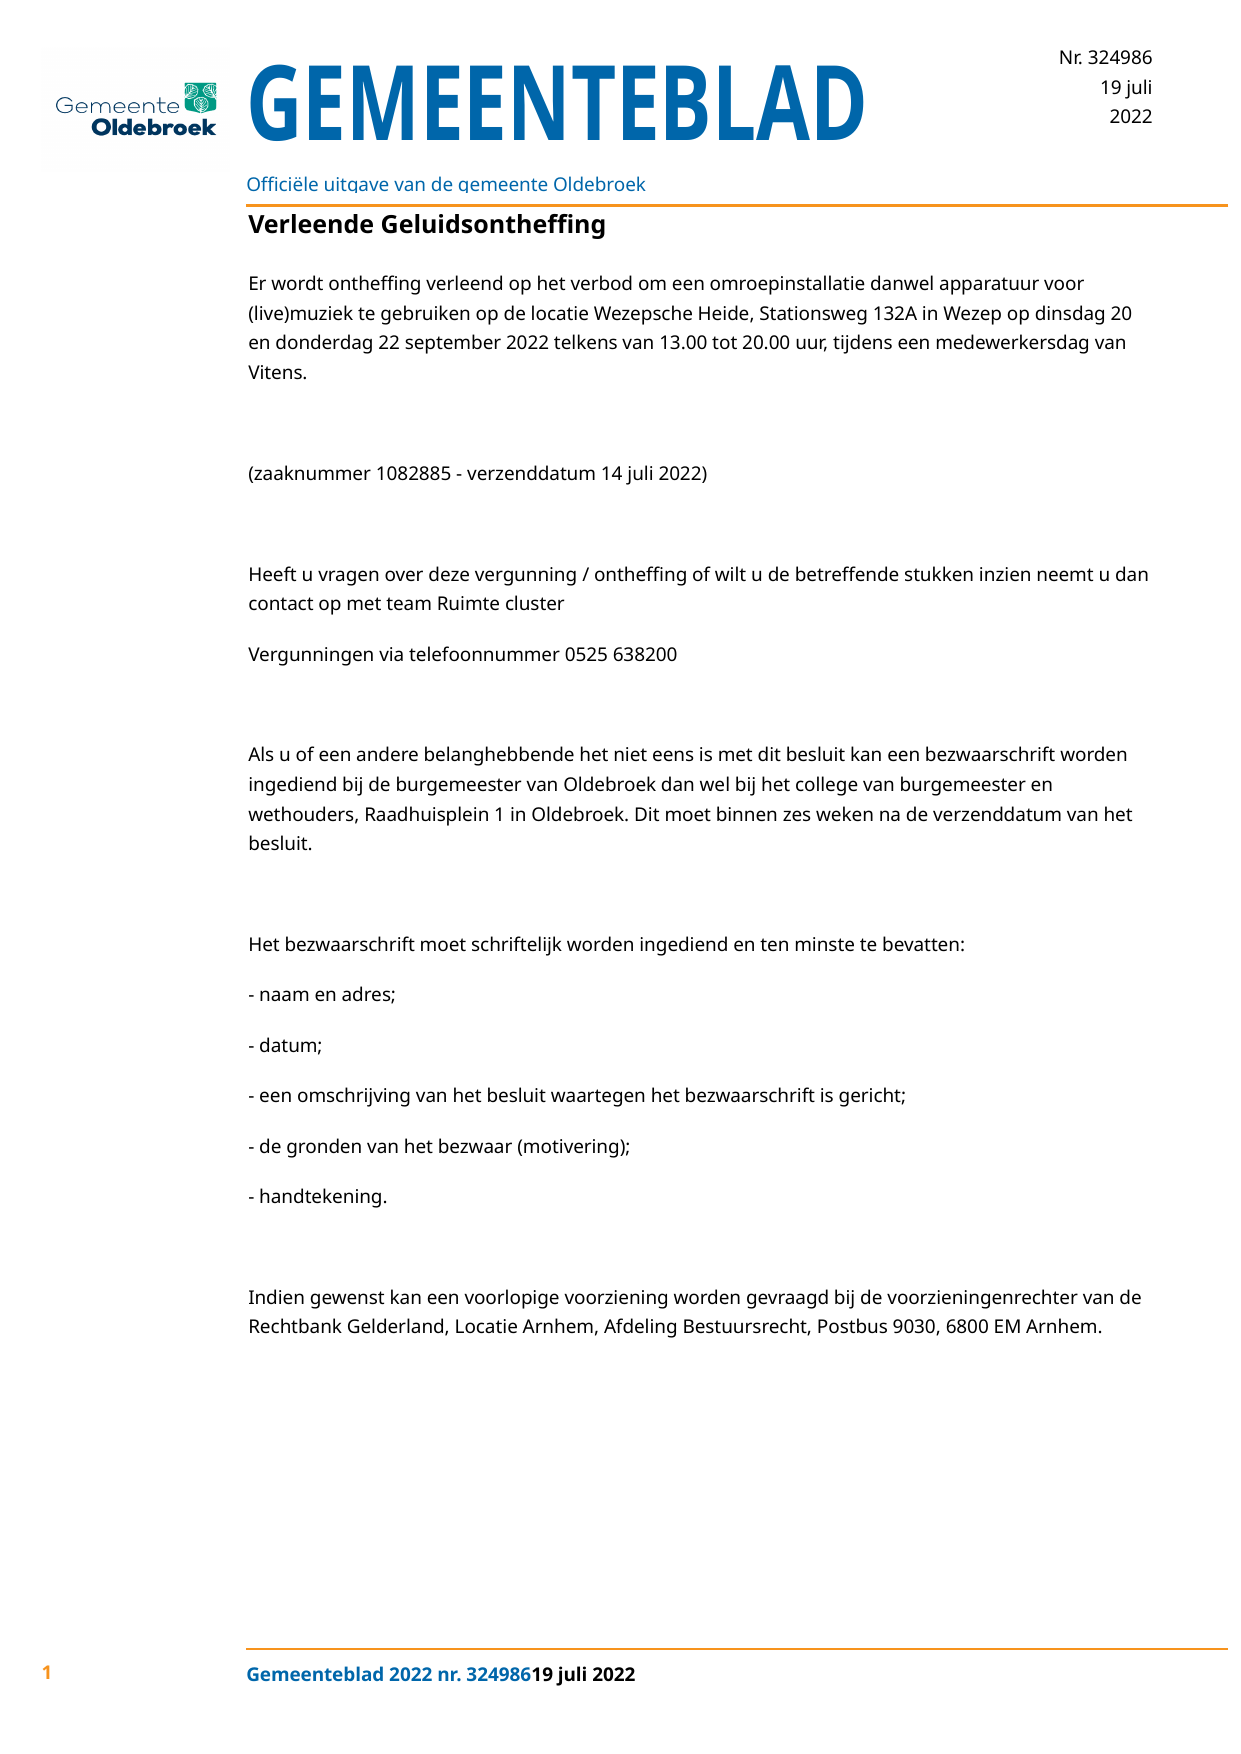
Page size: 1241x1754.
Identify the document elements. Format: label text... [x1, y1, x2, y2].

picture [41, 47, 231, 172]
text - datum; [248, 1032, 1152, 1058]
text Indien gewenst kan een voorlopige voorziening worden gevraagd bij de voorzieningenrechter van de Rechtbank Gelderland, Locatie Arnhem, Afdeling Bestuursrecht, Postbus 9030, 6800 EM Arnhem. [248, 1284, 1152, 1339]
text (zaaknummer 1082885 - verzenddatum 14 juli 2022) [248, 460, 1152, 486]
text - handtekening. [248, 1183, 1152, 1209]
text - naam en adres; [248, 982, 1152, 1007]
text Heeft u vragen over deze vergunning / ontheffing of wilt u de betreffende stukken inzien neemt u dan contact op met team Ruimte cluster [248, 561, 1152, 616]
text Als u of een andere belanghebbende het niet eens is met dit besluit kan een bezwaarschrift worden ingediend bij de burgemeester van Oldebroek dan wel bij het college van burgemeester en wethouders, Raadhuisplein 1 in Oldebroek. Dit moet binnen zes weken na de verzenddatum van het besluit. [248, 742, 1152, 856]
text - de gronden van het bezwaar (motivering); [248, 1133, 1152, 1158]
text - een omschrijving van het besluit waartegen het bezwaarschrift is gericht; [248, 1082, 1152, 1108]
text Verleende Geluidsontheffing [248, 207, 1152, 241]
text Er wordt ontheffing verleend op het verbod om een omroepinstallatie danwel apparatuur voor (live)muziek te gebruiken op de locatie Wezepsche Heide, Stationsweg 132A in Wezep op dinsdag 20 en donderdag 22 september 2022 telkens van 13.00 tot 20.00 uur, tijdens een medewerkersdag van Vitens. [248, 270, 1152, 385]
text Het bezwaarschrift moet schriftelijk worden ingediend en ten minste te bevatten: [248, 931, 1152, 957]
text Vergunningen via telefoonnummer 0525 638200 [248, 641, 1152, 666]
